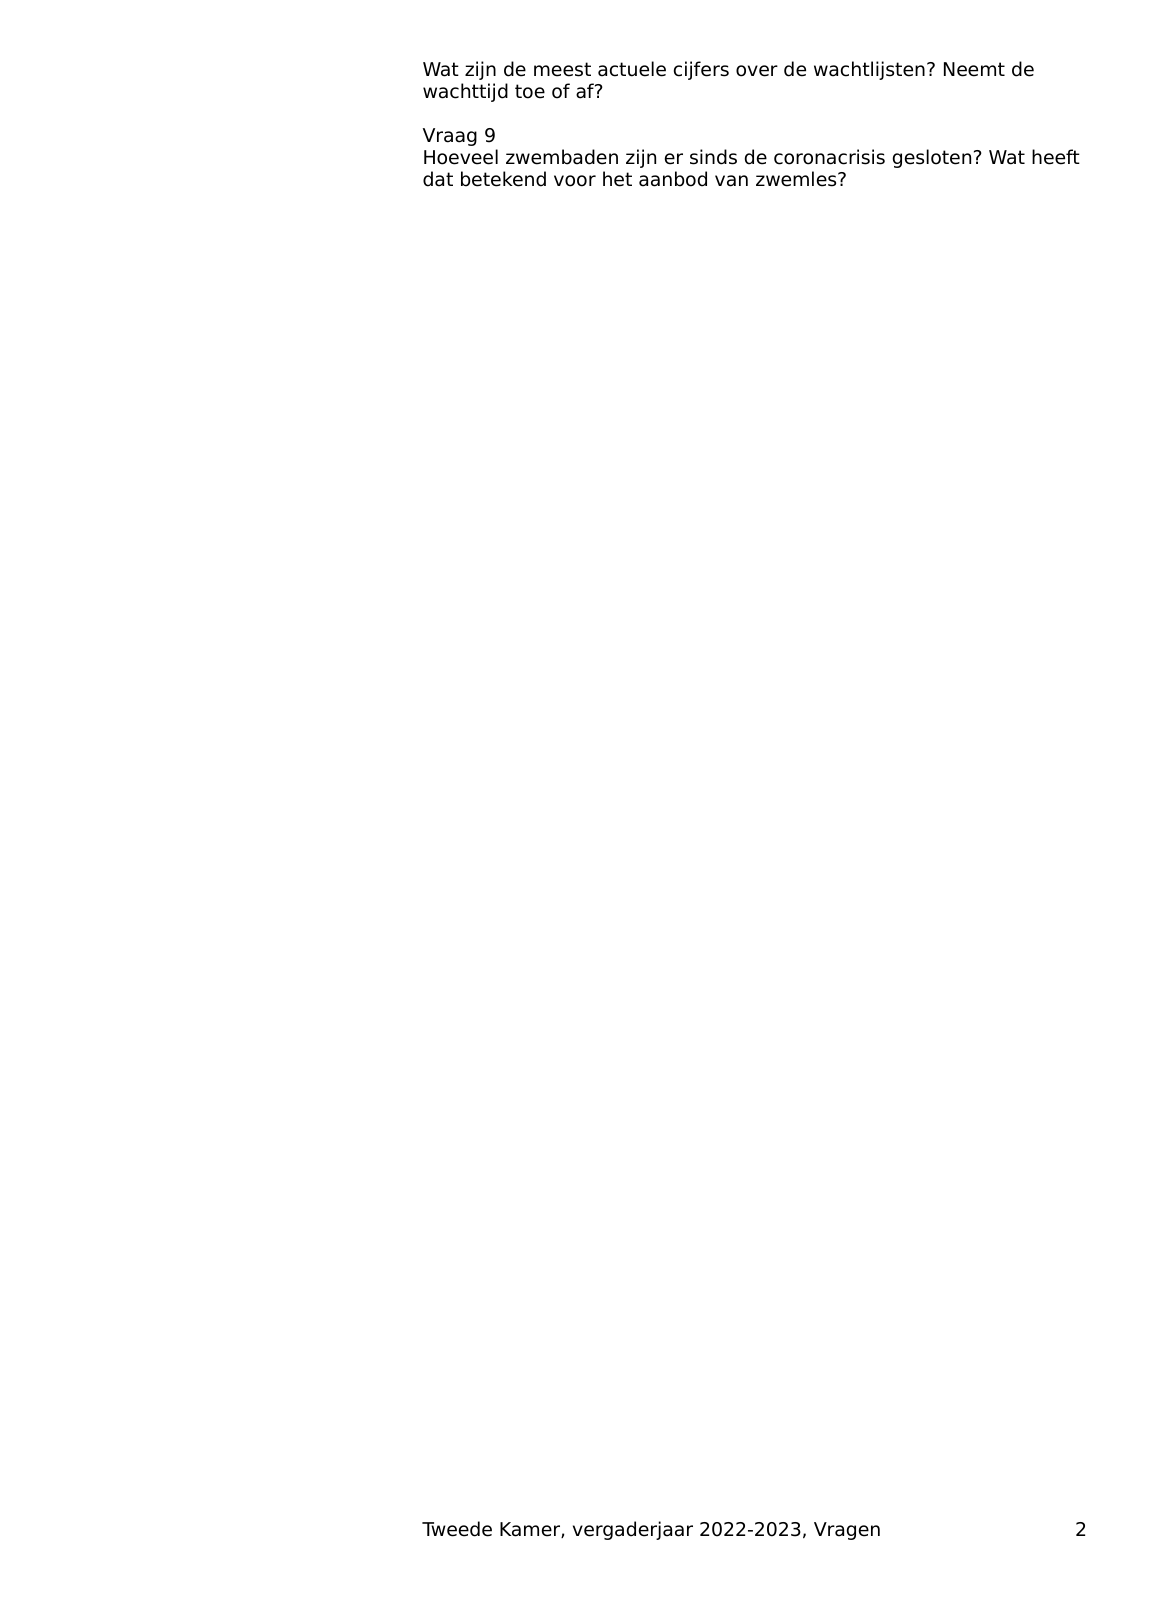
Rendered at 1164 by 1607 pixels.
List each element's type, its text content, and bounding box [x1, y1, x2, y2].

text Wat zijn de meest actuele cijfers over de wachtlijsten? Neemt de wachttijd toe of af? [422, 59, 1087, 103]
text Vraag 9 [422, 125, 1087, 147]
text Hoeveel zwembaden zijn er sinds de coronacrisis gesloten? Wat heeft dat betekend voor het aanbod van zwemles? [422, 147, 1087, 191]
